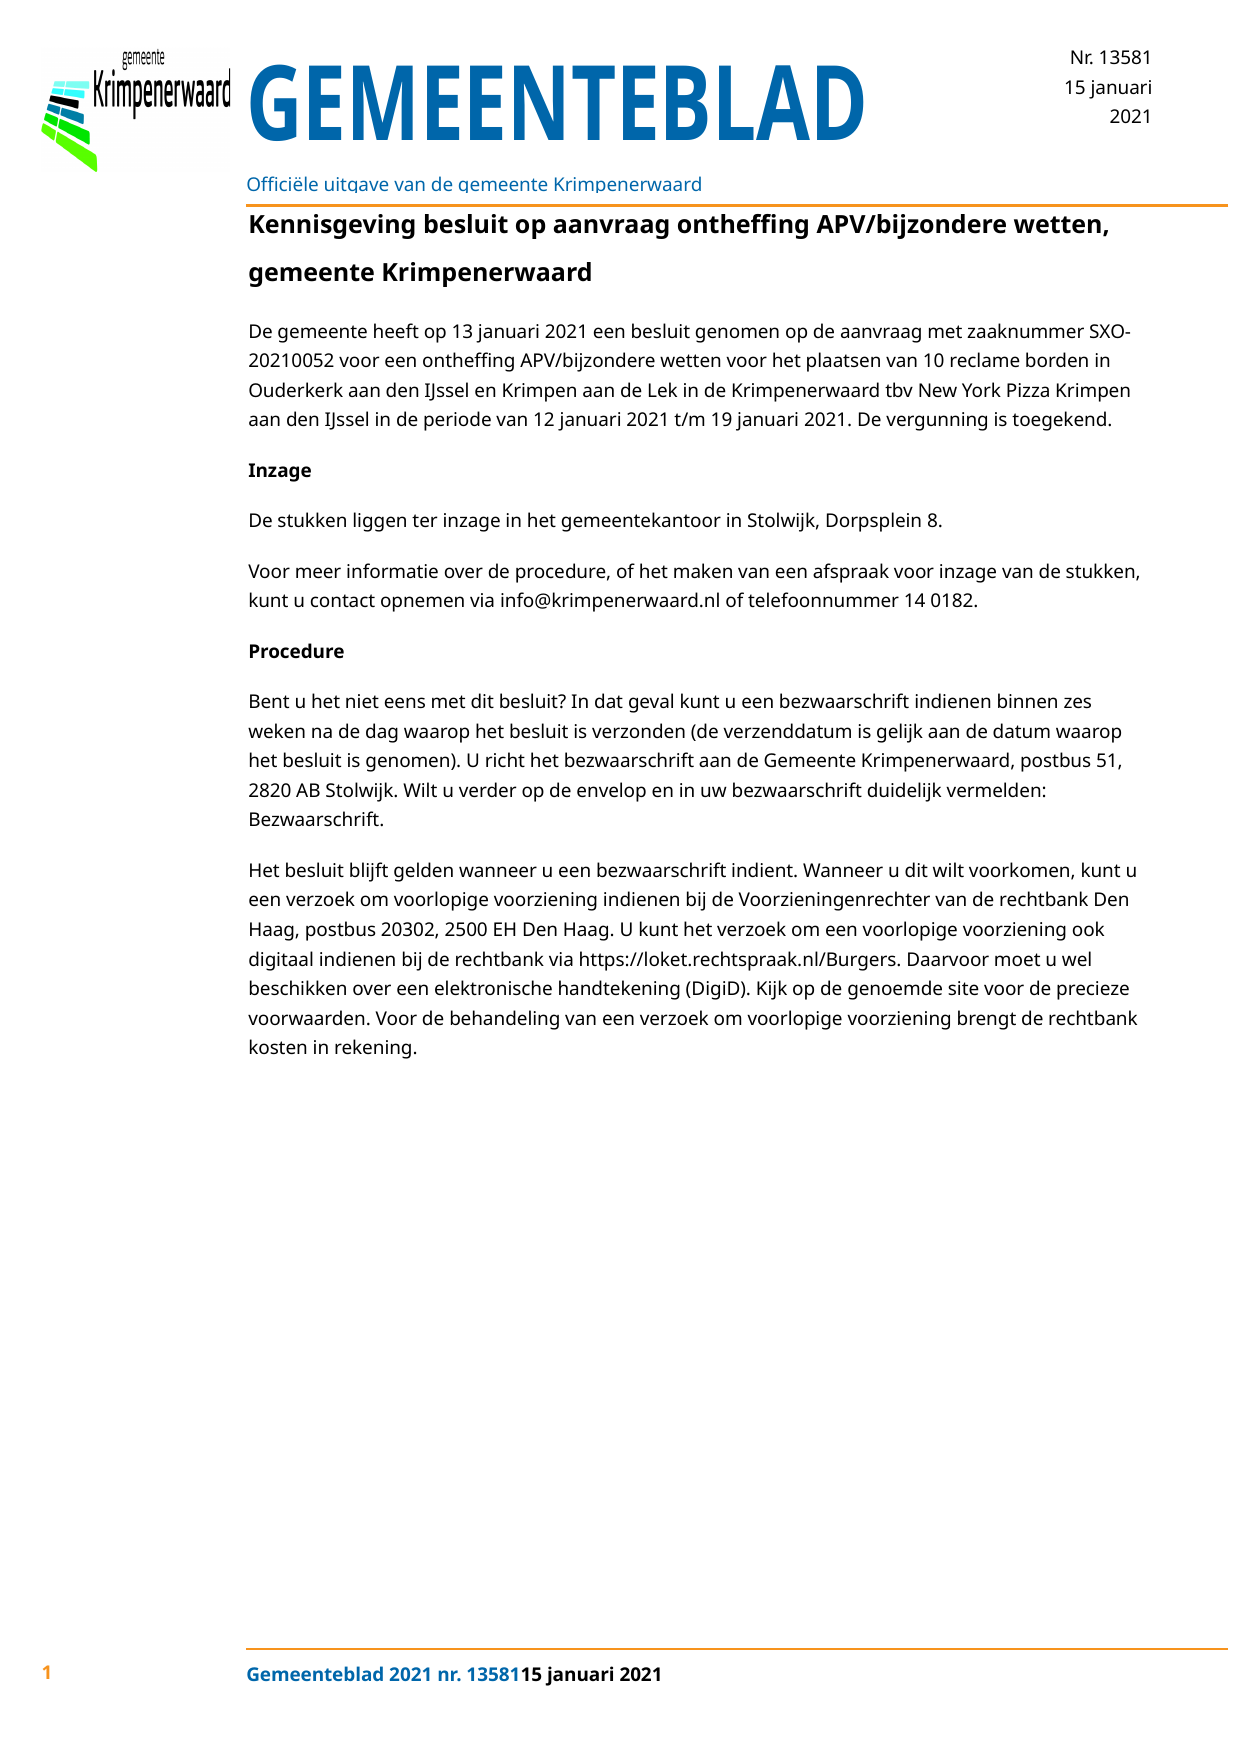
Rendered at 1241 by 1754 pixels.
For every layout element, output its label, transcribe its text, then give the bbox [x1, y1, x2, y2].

text Het besluit blijft gelden wanneer u een bezwaarschrift indient. Wanneer u dit wilt voorkomen, kunt u een verzoek om voorlopige voorziening indienen bij de Voorzieningenrechter van de rechtbank Den Haag, postbus 20302, 2500 EH Den Haag. U kunt het verzoek om een voorlopige voorziening ook digitaal indienen bij de rechtbank via https://loket.rechtspraak.nl/Burgers. Daarvoor moet u wel beschikken over een elektronische handtekening (DigiD). Kijk op de genoemde site voor de precieze voorwaarden. Voor de behandeling van een verzoek om voorlopige voorziening brengt de rechtbank kosten in rekening. [248, 857, 1152, 1060]
picture [41, 47, 231, 172]
text Procedure [248, 638, 1152, 664]
text Inzage [248, 457, 1152, 483]
text Bent u het niet eens met dit besluit? In dat geval kunt u een bezwaarschrift indienen binnen zes weken na de dag waarop het besluit is verzonden (de verzenddatum is gelijk aan de datum waarop het besluit is genomen). U richt het bezwaarschrift aan de Gemeente Krimpenerwaard, postbus 51, 2820 AB Stolwijk. Wilt u verder op de envelop en in uw bezwaarschrift duidelijk vermelden: Bezwaarschrift. [248, 688, 1152, 832]
text De stukken liggen ter inzage in het gemeentekantoor in Stolwijk, Dorpsplein 8. [248, 507, 1152, 533]
text Voor meer informatie over de procedure, of het maken van een afspraak voor inzage van de stukken, kunt u contact opnemen via info@krimpenerwaard.nl of telefoonnummer 14 0182. [248, 558, 1152, 613]
text De gemeente heeft op 13 januari 2021 een besluit genomen op de aanvraag met zaaknummer SXO-20210052 voor een ontheffing APV/bijzondere wetten voor het plaatsen van 10 reclame borden in Ouderkerk aan den IJssel en Krimpen aan de Lek in de Krimpenerwaard tbv New York Pizza Krimpen aan den IJssel in de periode van 12 januari 2021 t/m 19 januari 2021. De vergunning is toegekend. [248, 318, 1152, 432]
text Kennisgeving besluit op aanvraag ontheffing APV/bijzondere wetten, gemeente Krimpenerwaard [248, 207, 1152, 288]
